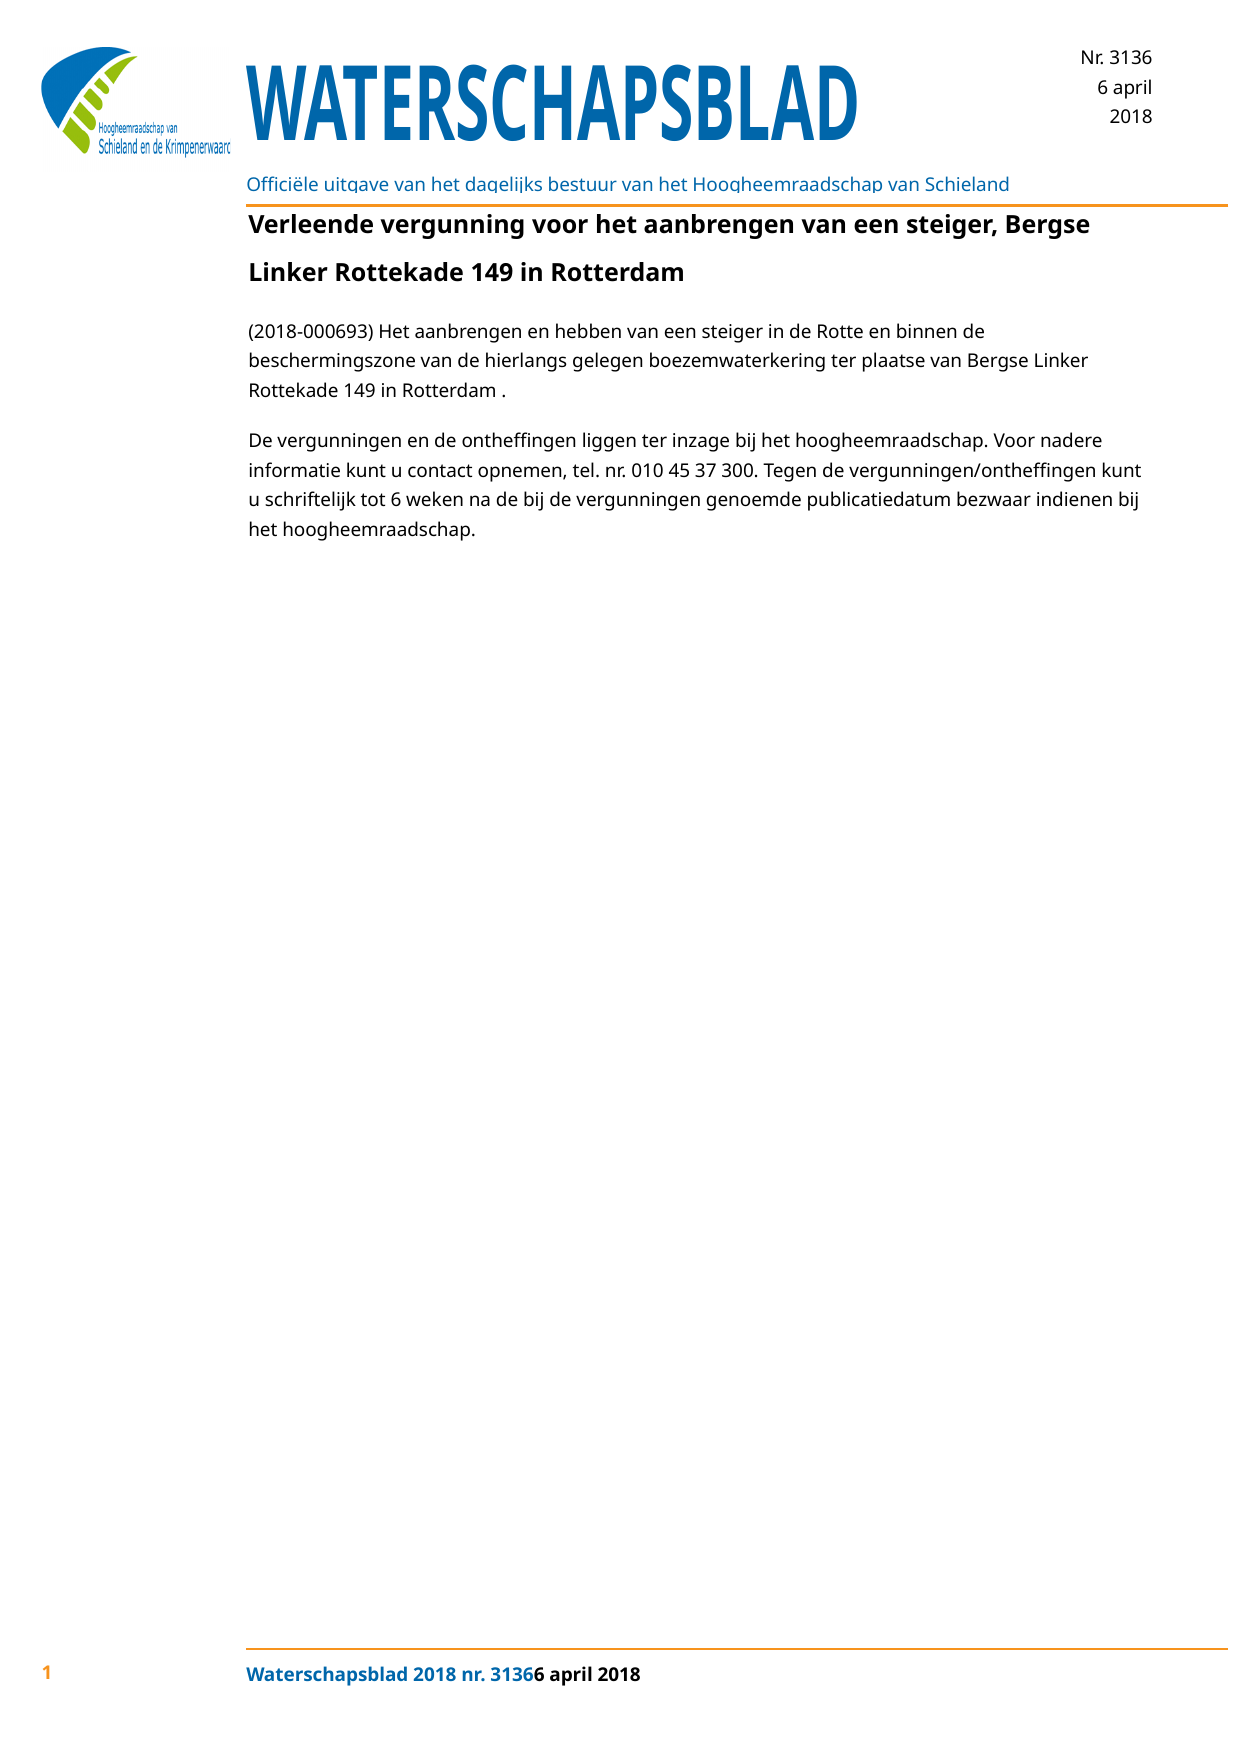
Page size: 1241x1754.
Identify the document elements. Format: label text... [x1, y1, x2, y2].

text (2018-000693) Het aanbrengen en hebben van een steiger in de Rotte en binnen de beschermingszone van de hierlangs gelegen boezemwaterkering ter plaatse van Bergse Linker Rottekade 149 in Rotterdam . [248, 318, 1152, 403]
text De vergunningen en de ontheffingen liggen ter inzage bij het hoogheemraadschap. Voor nadere informatie kunt u contact opnemen, tel. nr. 010 45 37 300. Tegen de vergunningen/ontheffingen kunt u schriftelijk tot 6 weken na de bij de vergunningen genoemde publicatiedatum bezwaar indienen bij het hoogheemraadschap. [248, 427, 1152, 542]
picture [41, 47, 231, 172]
text Verleende vergunning voor het aanbrengen van een steiger, Bergse Linker Rottekade 149 in Rotterdam [248, 207, 1152, 288]
